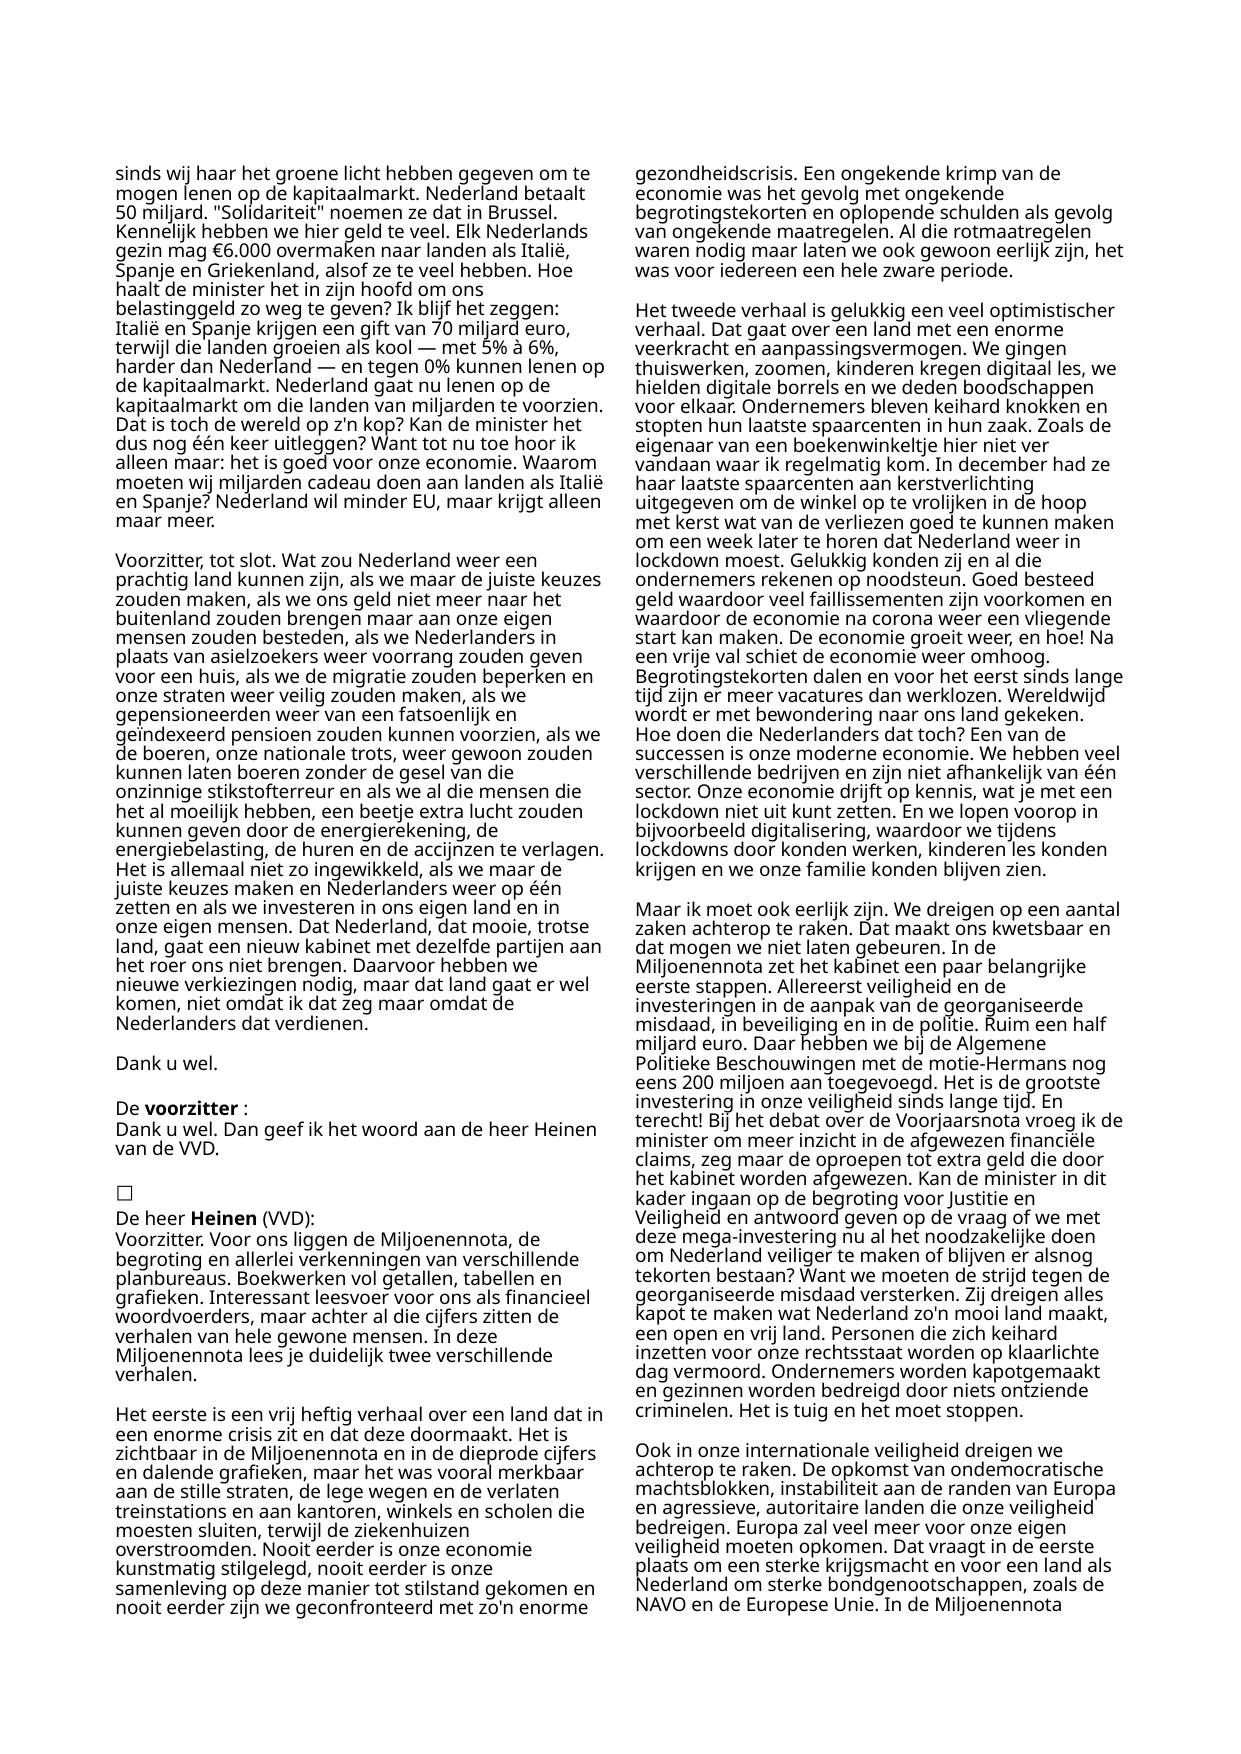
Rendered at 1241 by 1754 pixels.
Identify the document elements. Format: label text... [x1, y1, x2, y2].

text Dank u wel. Dan geef ik het woord aan de heer Heinen van de VVD. [115, 1121, 605, 1159]
text Voorzitter, tot slot. Wat zou Nederland weer een prachtig land kunnen zijn, als we maar de juiste keuzes zouden maken, als we ons geld niet meer naar het buitenland zouden brengen maar aan onze eigen mensen zouden besteden, als we Nederlanders in plaats van asielzoekers weer voorrang zouden geven voor een huis, als we de migratie zouden beperken en onze straten weer veilig zouden maken, als we gepensioneerden weer van een fatsoenlijk en geïndexeerd pensioen zouden kunnen voorzien, als we de boeren, onze nationale trots, weer gewoon zouden kunnen laten boeren zonder de gesel van die onzinnige stikstofterreur en als we al die mensen die het al moeilijk hebben, een beetje extra lucht zouden kunnen geven door de energierekening, de energiebelasting, de huren en de accijnzen te verlagen. Het is allemaal niet zo ingewikkeld, als we maar de juiste keuzes maken en Nederlanders weer op één zetten en als we investeren in ons eigen land en in onze eigen mensen. Dat Nederland, dat mooie, trotse land, gaat een nieuw kabinet met dezelfde partijen aan het roer ons niet brengen. Daarvoor hebben we nieuwe verkiezingen nodig, maar dat land gaat er wel komen, niet omdat ik dat zeg maar omdat de Nederlanders dat verdienen. [115, 552, 605, 1034]
text ⬜ [115, 1180, 605, 1206]
text Maar ik moet ook eerlijk zijn. We dreigen op een aantal zaken achterop te raken. Dat maakt ons kwetsbaar en dat mogen we niet laten gebeuren. In de Miljoenennota zet het kabinet een paar belangrijke eerste stappen. Allereerst veiligheid en de investeringen in de aanpak van de georganiseerde misdaad, in beveiliging en in de politie. Ruim een half miljard euro. Daar hebben we bij de Algemene Politieke Beschouwingen met de motie-Hermans nog eens 200 miljoen aan toegevoegd. Het is de grootste investering in onze veiligheid sinds lange tijd. En terecht! Bij het debat over de Voorjaarsnota vroeg ik de minister om meer inzicht in de afgewezen financiële claims, zeg maar de oproepen tot extra geld die door het kabinet worden afgewezen. Kan de minister in dit kader ingaan op de begroting voor Justitie en Veiligheid en antwoord geven op de vraag of we met deze mega-investering nu al het noodzakelijke doen om Nederland veiliger te maken of blijven er alsnog tekorten bestaan? Want we moeten de strijd tegen de georganiseerde misdaad versterken. Zij dreigen alles kapot te maken wat Nederland zo'n mooi land maakt, een open en vrij land. Personen die zich keihard inzetten voor onze rechtsstaat worden op klaarlichte dag vermoord. Ondernemers worden kapotgemaakt en gezinnen worden bedreigd door niets ontziende criminelen. Het is tuig en het moet stoppen. [635, 901, 1125, 1421]
text Voorzitter. Voor ons liggen de Miljoenennota, de begroting en allerlei verkenningen van verschillende planbureaus. Boekwerken vol getallen, tabellen en grafieken. Interessant leesvoer voor ons als financieel woordvoerders, maar achter al die cijfers zitten de verhalen van hele gewone mensen. In deze Miljoenennota lees je duidelijk twee verschillende verhalen. [115, 1231, 605, 1386]
text Het eerste is een vrij heftig verhaal over een land dat in een enorme crisis zit en dat deze doormaakt. Het is zichtbaar in de Miljoenennota en in de dieprode cijfers en dalende grafieken, maar het was vooral merkbaar aan de stille straten, de lege wegen en de verlaten treinstations en aan kantoren, winkels en scholen die moesten sluiten, terwijl de ziekenhuizen overstroomden. Nooit eerder is onze economie kunstmatig stilgelegd, nooit eerder is onze samenleving op deze manier tot stilstand gekomen en nooit eerder zijn we geconfronteerd met zo'n enorme [115, 1406, 605, 1618]
text Ook in onze internationale veiligheid dreigen we achterop te raken. De opkomst van ondemocratische machtsblokken, instabiliteit aan de randen van Europa en agressieve, autoritaire landen die onze veiligheid bedreigen. Europa zal veel meer voor onze eigen veiligheid moeten opkomen. Dat vraagt in de eerste plaats om een sterke krijgsmacht en voor een land als Nederland om sterke bondgenootschappen, zoals de NAVO en de Europese Unie. In de Miljoenennota [635, 1442, 1125, 1615]
text sinds wij haar het groene licht hebben gegeven om te mogen lenen op de kapitaalmarkt. Nederland betaalt 50 miljard. "Solidariteit" noemen ze dat in Brussel. Kennelijk hebben we hier geld te veel. Elk Nederlands gezin mag €6.000 overmaken naar landen als Italië, Spanje en Griekenland, alsof ze te veel hebben. Hoe haalt de minister het in zijn hoofd om ons belastinggeld zo weg te geven? Ik blijf het zeggen: Italië en Spanje krijgen een gift van 70 miljard euro, terwijl die landen groeien als kool — met 5% à 6%, harder dan Nederland — en tegen 0% kunnen lenen op de kapitaalmarkt. Nederland gaat nu lenen op de kapitaalmarkt om die landen van miljarden te voorzien. Dat is toch de wereld op z'n kop? Kan de minister het dus nog één keer uitleggen? Want tot nu toe hoor ik alleen maar: het is goed voor onze economie. Waarom moeten wij miljarden cadeau doen aan landen als Italië en Spanje? Nederland wil minder EU, maar krijgt alleen maar meer. [115, 165, 605, 531]
text Het tweede verhaal is gelukkig een veel optimistischer verhaal. Dat gaat over een land met een enorme veerkracht en aanpassingsvermogen. We gingen thuiswerken, zoomen, kinderen kregen digitaal les, we hielden digitale borrels en we deden boodschappen voor elkaar. Ondernemers bleven keihard knokken en stopten hun laatste spaarcenten in hun zaak. Zoals de eigenaar van een boekenwinkeltje hier niet ver vandaan waar ik regelmatig kom. In december had ze haar laatste spaarcenten aan kerstverlichting uitgegeven om de winkel op te vrolijken in de hoop met kerst wat van de verliezen goed te kunnen maken om een week later te horen dat Nederland weer in lockdown moest. Gelukkig konden zij en al die ondernemers rekenen op noodsteun. Goed besteed geld waardoor veel faillissementen zijn voorkomen en waardoor de economie na corona weer een vliegende start kan maken. De economie groeit weer, en hoe! Na een vrije val schiet de economie weer omhoog. Begrotingstekorten dalen en voor het eerst sinds lange tijd zijn er meer vacatures dan werklozen. Wereldwijd wordt er met bewondering naar ons land gekeken. Hoe doen die Nederlanders dat toch? Een van de successen is onze moderne economie. We hebben veel verschillende bedrijven en zijn niet afhankelijk van één sector. Onze economie drijft op kennis, wat je met een lockdown niet uit kunt zetten. En we lopen voorop in bijvoorbeeld digitalisering, waardoor we tijdens lockdowns door konden werken, kinderen les konden krijgen en we onze familie konden blijven zien. [635, 302, 1125, 880]
text De voorzitter : [115, 1095, 605, 1121]
text Dank u wel. [115, 1055, 605, 1074]
text gezondheidscrisis. Een ongekende krimp van de economie was het gevolg met ongekende begrotingstekorten en oplopende schulden als gevolg van ongekende maatregelen. Al die rotmaatregelen waren nodig maar laten we ook gewoon eerlijk zijn, het was voor iedereen een hele zware periode. [635, 165, 1125, 281]
text De heer Heinen (VVD): [115, 1206, 605, 1231]
